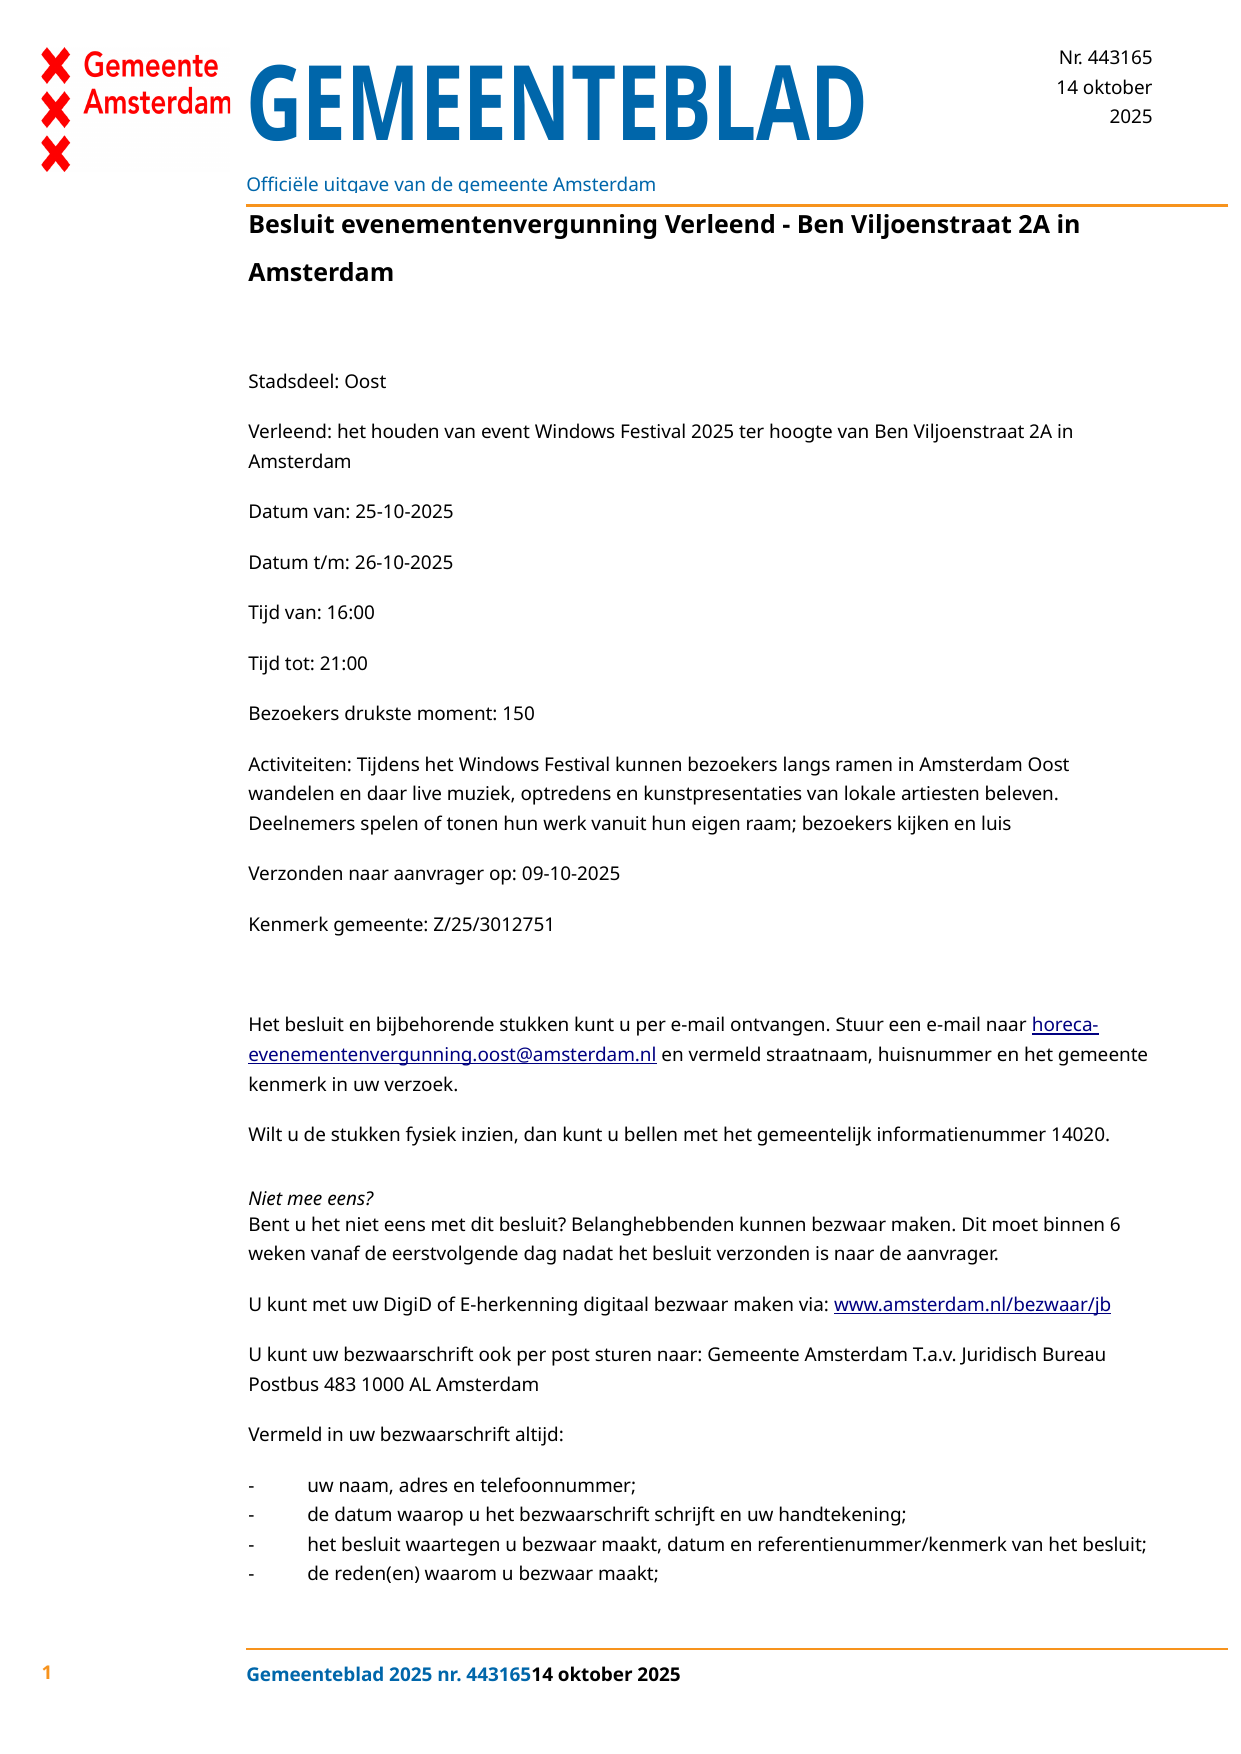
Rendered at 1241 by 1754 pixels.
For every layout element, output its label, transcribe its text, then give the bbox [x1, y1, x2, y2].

text Activiteiten: Tijdens het Windows Festival kunnen bezoekers langs ramen in Amsterdam Oost wandelen en daar live muziek, optredens en kunstpresentaties van lokale artiesten beleven. Deelnemers spelen of tonen hun werk vanuit hun eigen raam; bezoekers kijken en luis [248, 751, 1152, 836]
text Tijd tot: 21:00 [248, 650, 1152, 676]
text Datum t/m: 26-10-2025 [248, 549, 1152, 575]
text Niet mee eens? [248, 1185, 1152, 1211]
text Besluit evenementenvergunning Verleend - Ben Viljoenstraat 2A in Amsterdam [248, 207, 1152, 288]
text Kenmerk gemeente: Z/25/3012751 [248, 911, 1152, 937]
text U kunt uw bezwaarschrift ook per post sturen naar: Gemeente Amsterdam T.a.v. Juridisch Bureau Postbus 483 1000 AL Amsterdam [248, 1341, 1152, 1397]
list de reden(en) waarom u bezwaar maakt; [248, 1561, 1152, 1586]
text Datum van: 25-10-2025 [248, 499, 1152, 524]
text Het besluit en bijbehorende stukken kunt u per e-mail ontvangen. Stuur een e-mail naar horeca-evenementenvergunning.oost@amsterdam.nl en vermeld straatnaam, huisnummer en het gemeente kenmerk in uw verzoek. [248, 1012, 1152, 1097]
text U kunt met uw DigiD of E-herkenning digitaal bezwaar maken via: www.amsterdam.nl/bezwaar/jb [248, 1291, 1152, 1317]
picture [41, 47, 231, 172]
text Verleend: het houden van event Windows Festival 2025 ter hoogte van Ben Viljoenstraat 2A in Amsterdam [248, 419, 1152, 474]
text Vermeld in uw bezwaarschrift altijd: [248, 1421, 1152, 1447]
text Bezoekers drukste moment: 150 [248, 700, 1152, 726]
list uw naam, adres en telefoonnummer; [248, 1472, 1152, 1497]
text Stadsdeel: Oost [248, 368, 1152, 394]
text Bent u het niet eens met dit besluit? Belanghebbenden kunnen bezwaar maken. Dit moet binnen 6 weken vanaf de eerstvolgende dag nadat het besluit verzonden is naar de aanvrager. [248, 1211, 1152, 1266]
list het besluit waartegen u bezwaar maakt, datum en referentienummer/kenmerk van het besluit; [248, 1531, 1152, 1557]
text Wilt u de stukken fysiek inzien, dan kunt u bellen met het gemeentelijk informatienummer 14020. [248, 1121, 1152, 1147]
text Tijd van: 16:00 [248, 599, 1152, 625]
list de datum waarop u het bezwaarschrift schrijft en uw handtekening; [248, 1501, 1152, 1527]
text Verzonden naar aanvrager op: 09-10-2025 [248, 860, 1152, 886]
